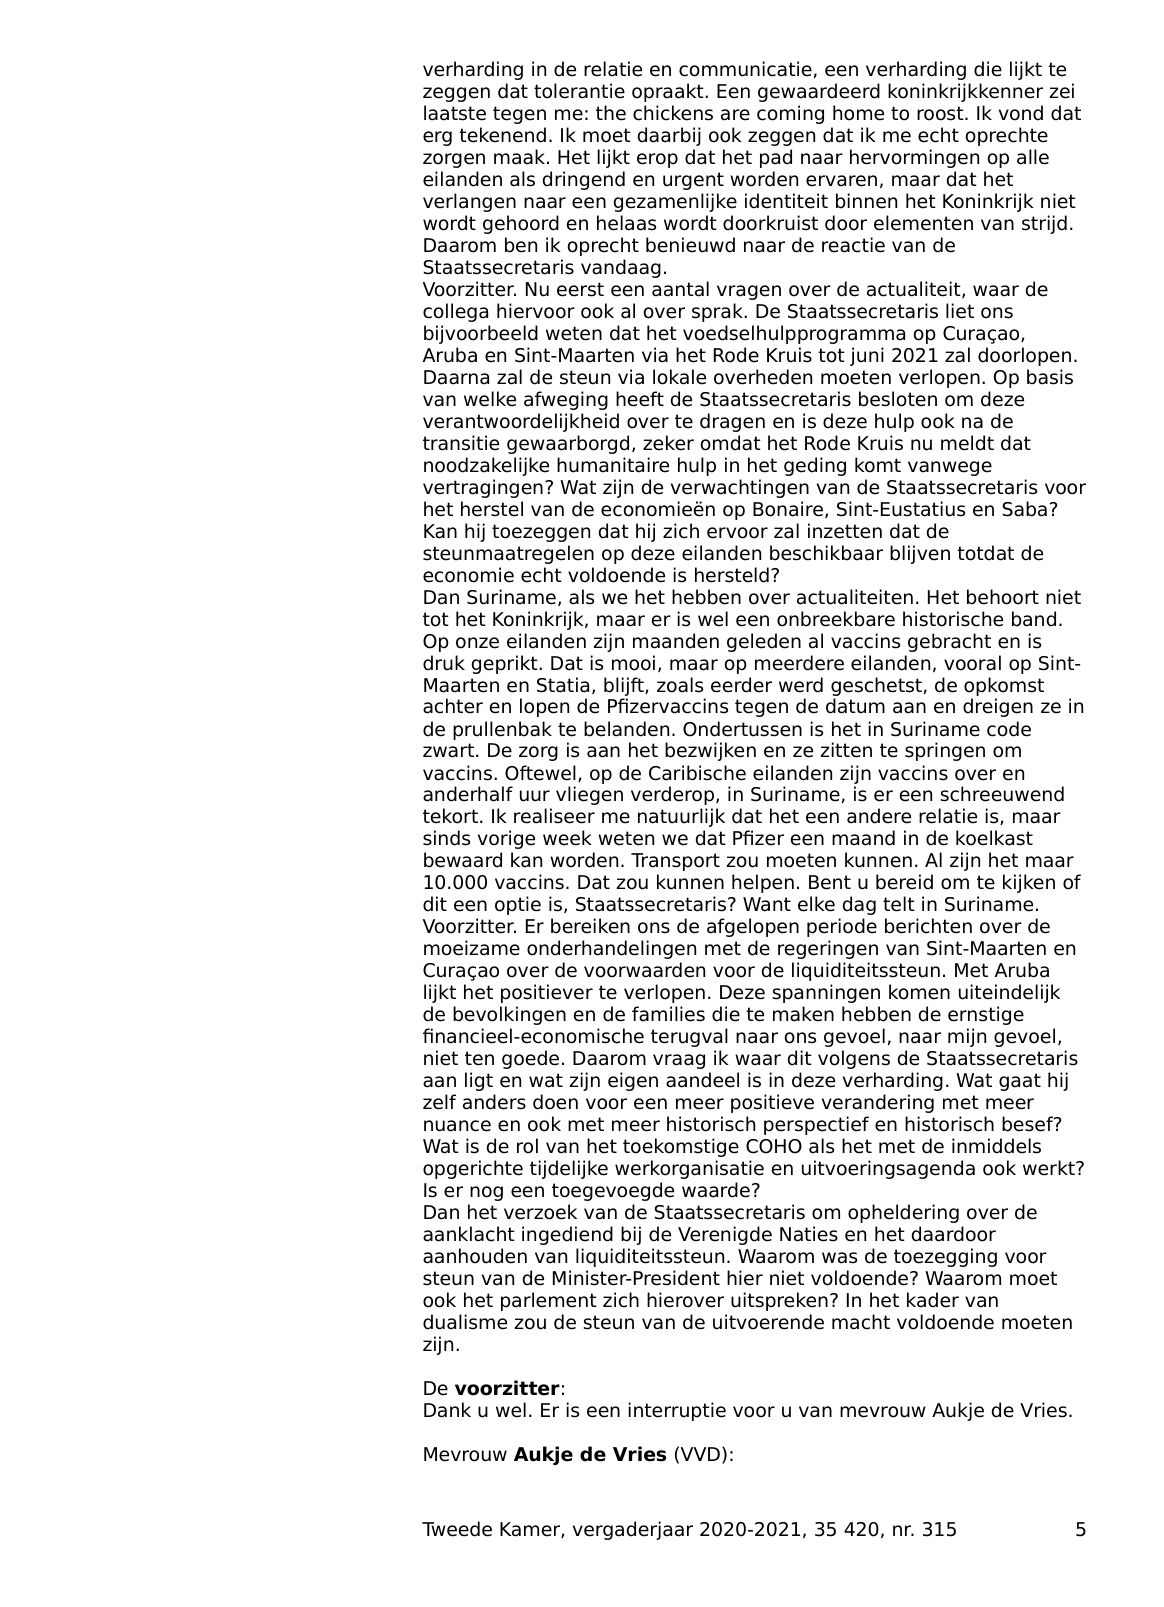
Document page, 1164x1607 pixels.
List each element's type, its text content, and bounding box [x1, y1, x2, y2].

text Dan Suriname, als we het hebben over actualiteiten. Het behoort niet tot het Koninkrijk, maar er is wel een onbreekbare historische band. Op onze eilanden zijn maanden geleden al vaccins gebracht en is druk geprikt. Dat is mooi, maar op meerdere eilanden, vooral op Sint-Maarten en Statia, blijft, zoals eerder werd geschetst, de opkomst achter en lopen de Pfizervaccins tegen de datum aan en dreigen ze in de prullenbak te belanden. Ondertussen is het in Suriname code zwart. De zorg is aan het bezwijken en ze zitten te springen om vaccins. Oftewel, op de Caribische eilanden zijn vaccins over en anderhalf uur vliegen verderop, in Suriname, is er een schreeuwend tekort. Ik realiseer me natuurlijk dat het een andere relatie is, maar sinds vorige week weten we dat Pfizer een maand in de koelkast bewaard kan worden. Transport zou moeten kunnen. Al zijn het maar 10.000 vaccins. Dat zou kunnen helpen. Bent u bereid om te kijken of dit een optie is, Staatssecretaris? Want elke dag telt in Suriname. [422, 587, 1087, 916]
text Voorzitter. Er bereiken ons de afgelopen periode berichten over de moeizame onderhandelingen met de regeringen van Sint-Maarten en Curaçao over de voorwaarden voor de liquiditeitssteun. Met Aruba lijkt het positiever te verlopen. Deze spanningen komen uiteindelijk de bevolkingen en de families die te maken hebben de ernstige financieel-economische terugval naar ons gevoel, naar mijn gevoel, niet ten goede. Daarom vraag ik waar dit volgens de Staatssecretaris aan ligt en wat zijn eigen aandeel is in deze verharding. Wat gaat hij zelf anders doen voor een meer positieve verandering met meer nuance en ook met meer historisch perspectief en historisch besef? Wat is de rol van het toekomstige COHO als het met de inmiddels opgerichte tijdelijke werkorganisatie en uitvoeringsagenda ook werkt? Is er nog een toegevoegde waarde? [422, 916, 1087, 1202]
text Dan het verzoek van de Staatssecretaris om opheldering over de aanklacht ingediend bij de Verenigde Naties en het daardoor aanhouden van liquiditeitssteun. Waarom was de toezegging voor steun van de Minister-President hier niet voldoende? Waarom moet ook het parlement zich hierover uitspreken? In het kader van dualisme zou de steun van de uitvoerende macht voldoende moeten zijn. [422, 1202, 1087, 1356]
text De voorzitter: [422, 1378, 1087, 1400]
text Voorzitter. Nu eerst een aantal vragen over de actualiteit, waar de collega hiervoor ook al over sprak. De Staatssecretaris liet ons bijvoorbeeld weten dat het voedselhulpprogramma op Curaçao, Aruba en Sint-Maarten via het Rode Kruis tot juni 2021 zal doorlopen. Daarna zal de steun via lokale overheden moeten verlopen. Op basis van welke afweging heeft de Staatssecretaris besloten om deze verantwoordelijkheid over te dragen en is deze hulp ook na de transitie gewaarborgd, zeker omdat het Rode Kruis nu meldt dat noodzakelijke humanitaire hulp in het geding komt vanwege vertragingen? Wat zijn de verwachtingen van de Staatssecretaris voor het herstel van de economieën op Bonaire, Sint-Eustatius en Saba? Kan hij toezeggen dat hij zich ervoor zal inzetten dat de steunmaatregelen op deze eilanden beschikbaar blijven totdat de economie echt voldoende is hersteld? [422, 279, 1087, 587]
text verharding in de relatie en communicatie, een verharding die lijkt te zeggen dat tolerantie opraakt. Een gewaardeerd koninkrijkkenner zei laatste tegen me: the chickens are coming home to roost. Ik vond dat erg tekenend. Ik moet daarbij ook zeggen dat ik me echt oprechte zorgen maak. Het lijkt erop dat het pad naar hervormingen op alle eilanden als dringend en urgent worden ervaren, maar dat het verlangen naar een gezamenlijke identiteit binnen het Koninkrijk niet wordt gehoord en helaas wordt doorkruist door elementen van strijd. Daarom ben ik oprecht benieuwd naar de reactie van de Staatssecretaris vandaag. [422, 59, 1087, 279]
text Mevrouw Aukje de Vries (VVD): [422, 1444, 1087, 1466]
text Dank u wel. Er is een interruptie voor u van mevrouw Aukje de Vries. [422, 1400, 1087, 1422]
